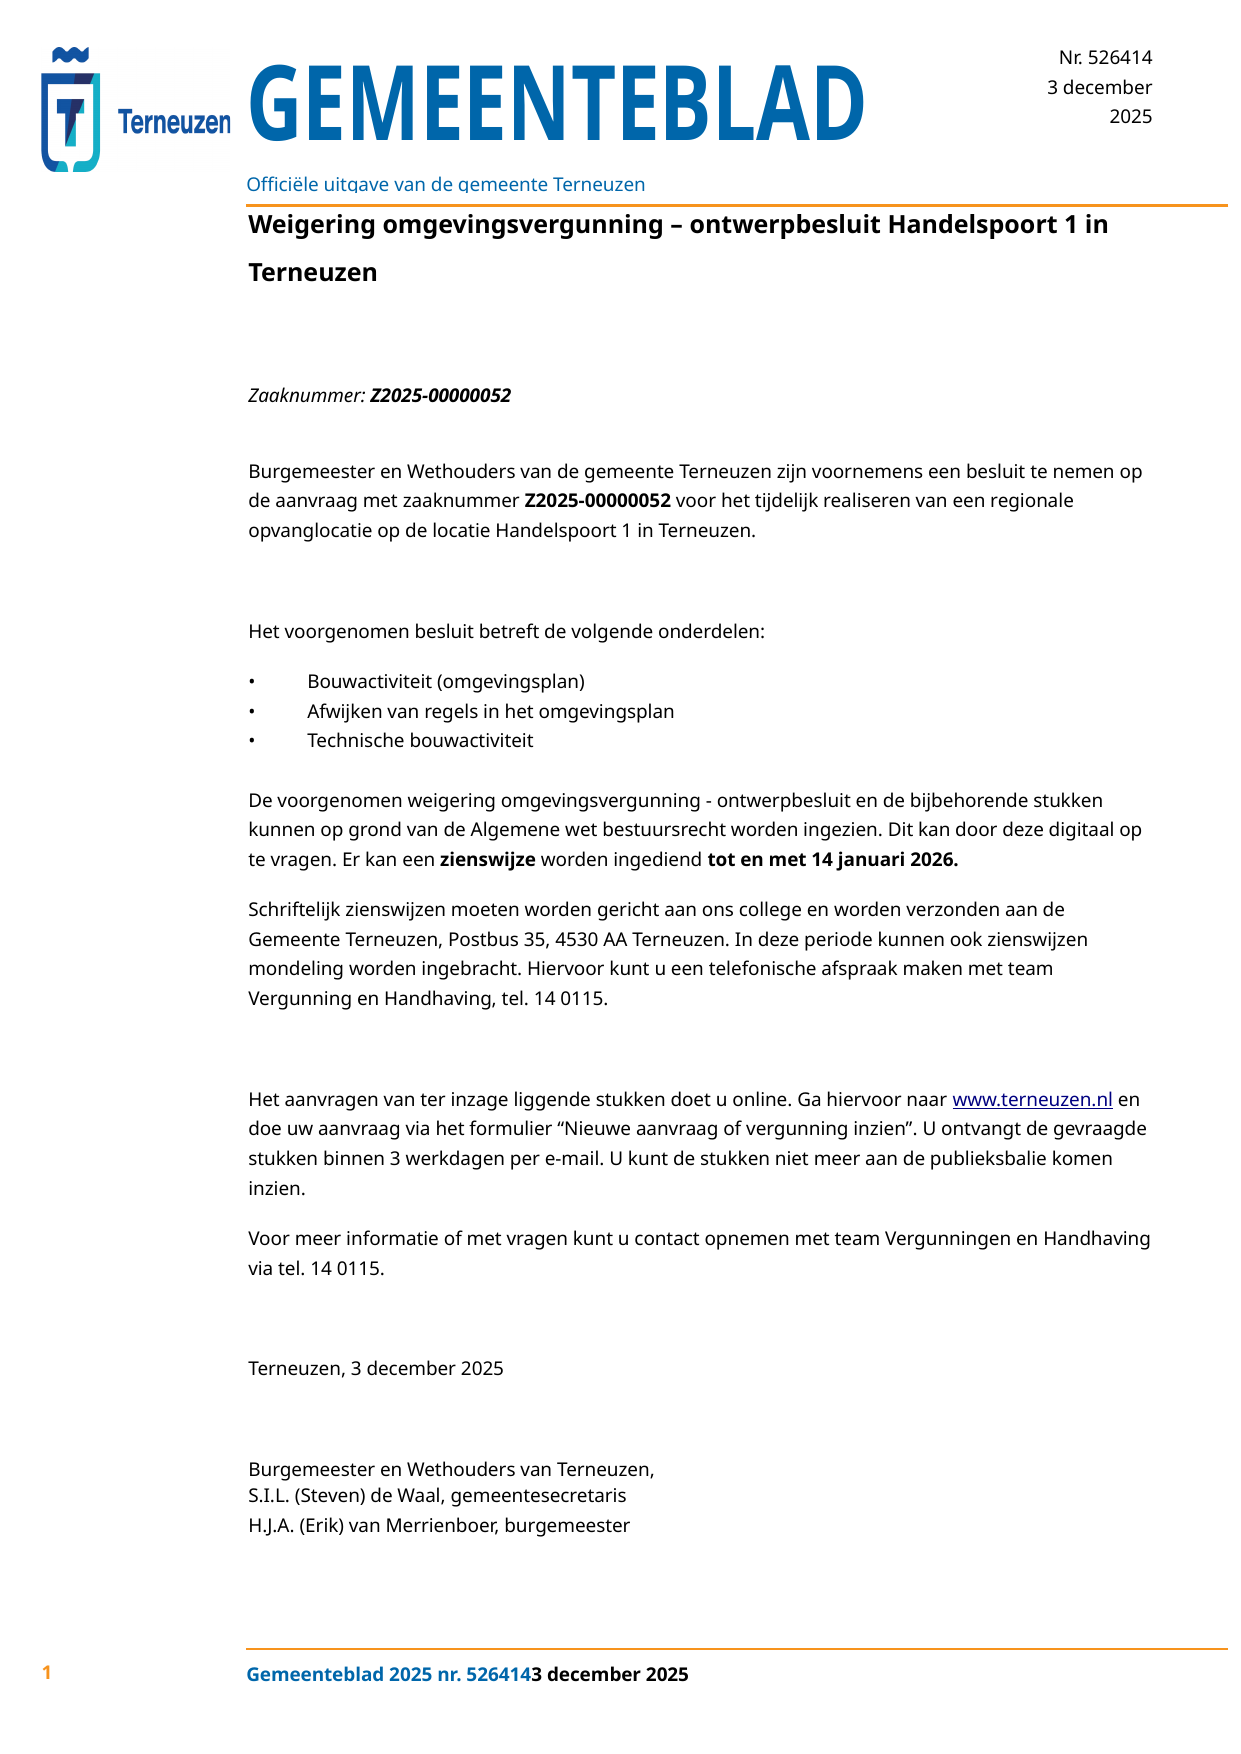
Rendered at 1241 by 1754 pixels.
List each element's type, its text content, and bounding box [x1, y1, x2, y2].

text De voorgenomen weigering omgevingsvergunning - ontwerpbesluit en de bijbehorende stukken kunnen op grond van de Algemene wet bestuursrecht worden ingezien. Dit kan door deze digitaal op te vragen. Er kan een zienswijze worden ingediend tot en met 14 januari 2026. [248, 787, 1152, 872]
text Voor meer informatie of met vragen kunt u contact opnemen met team Vergunningen en Handhaving via tel. 14 0115. [248, 1225, 1152, 1280]
picture [41, 47, 231, 172]
table_cell S.I.L. (Steven) de Waal, gemeentesecretaris H.J.A. (Erik) van Merrienboer, burgemeester [248, 1482, 714, 1537]
text Terneuzen, 3 december 2025 [248, 1356, 1152, 1381]
text Het aanvragen van ter inzage liggende stukken doet u online. Ga hiervoor naar www.terneuzen.nl en doe uw aanvraag via het formulier “Nieuwe aanvraag of vergunning inzien”. U ontvangt de gevraagde stukken binnen 3 werkdagen per e-mail. U kunt de stukken niet meer aan de publieksbalie komen inzien. [248, 1086, 1152, 1200]
text Schriftelijk zienswijzen moeten worden gericht aan ons college en worden verzonden aan de Gemeente Terneuzen, Postbus 35, 4530 AA Terneuzen. In deze periode kunnen ook zienswijzen mondeling worden ingebracht. Hiervoor kunt u een telefonische afspraak maken met team Vergunning en Handhaving, tel. 14 0115. [248, 896, 1152, 1011]
text Weigering omgevingsvergunning – ontwerpbesluit Handelspoort 1 in Terneuzen [248, 207, 1152, 288]
table_cell [248, 1538, 1152, 1563]
table_cell [714, 1482, 1152, 1537]
list Afwijken van regels in het omgevingsplan [248, 698, 1152, 724]
list Bouwactiviteit (omgevingsplan) [248, 668, 1152, 694]
table_cell [248, 1563, 714, 1589]
list Technische bouwactiviteit [248, 728, 1152, 753]
table_cell [714, 1563, 1152, 1589]
text Zaaknummer: Z2025-00000052 [248, 382, 1152, 408]
text Burgemeester en Wethouders van de gemeente Terneuzen zijn voornemens een besluit te nemen op de aanvraag met zaaknummer Z2025-00000052 voor het tijdelijk realiseren van een regionale opvanglocatie op de locatie Handelspoort 1 in Terneuzen. [248, 458, 1152, 543]
text Het voorgenomen besluit betreft de volgende onderdelen: [248, 618, 1152, 644]
table_header Burgemeester en Wethouders van Terneuzen, [248, 1456, 1152, 1482]
